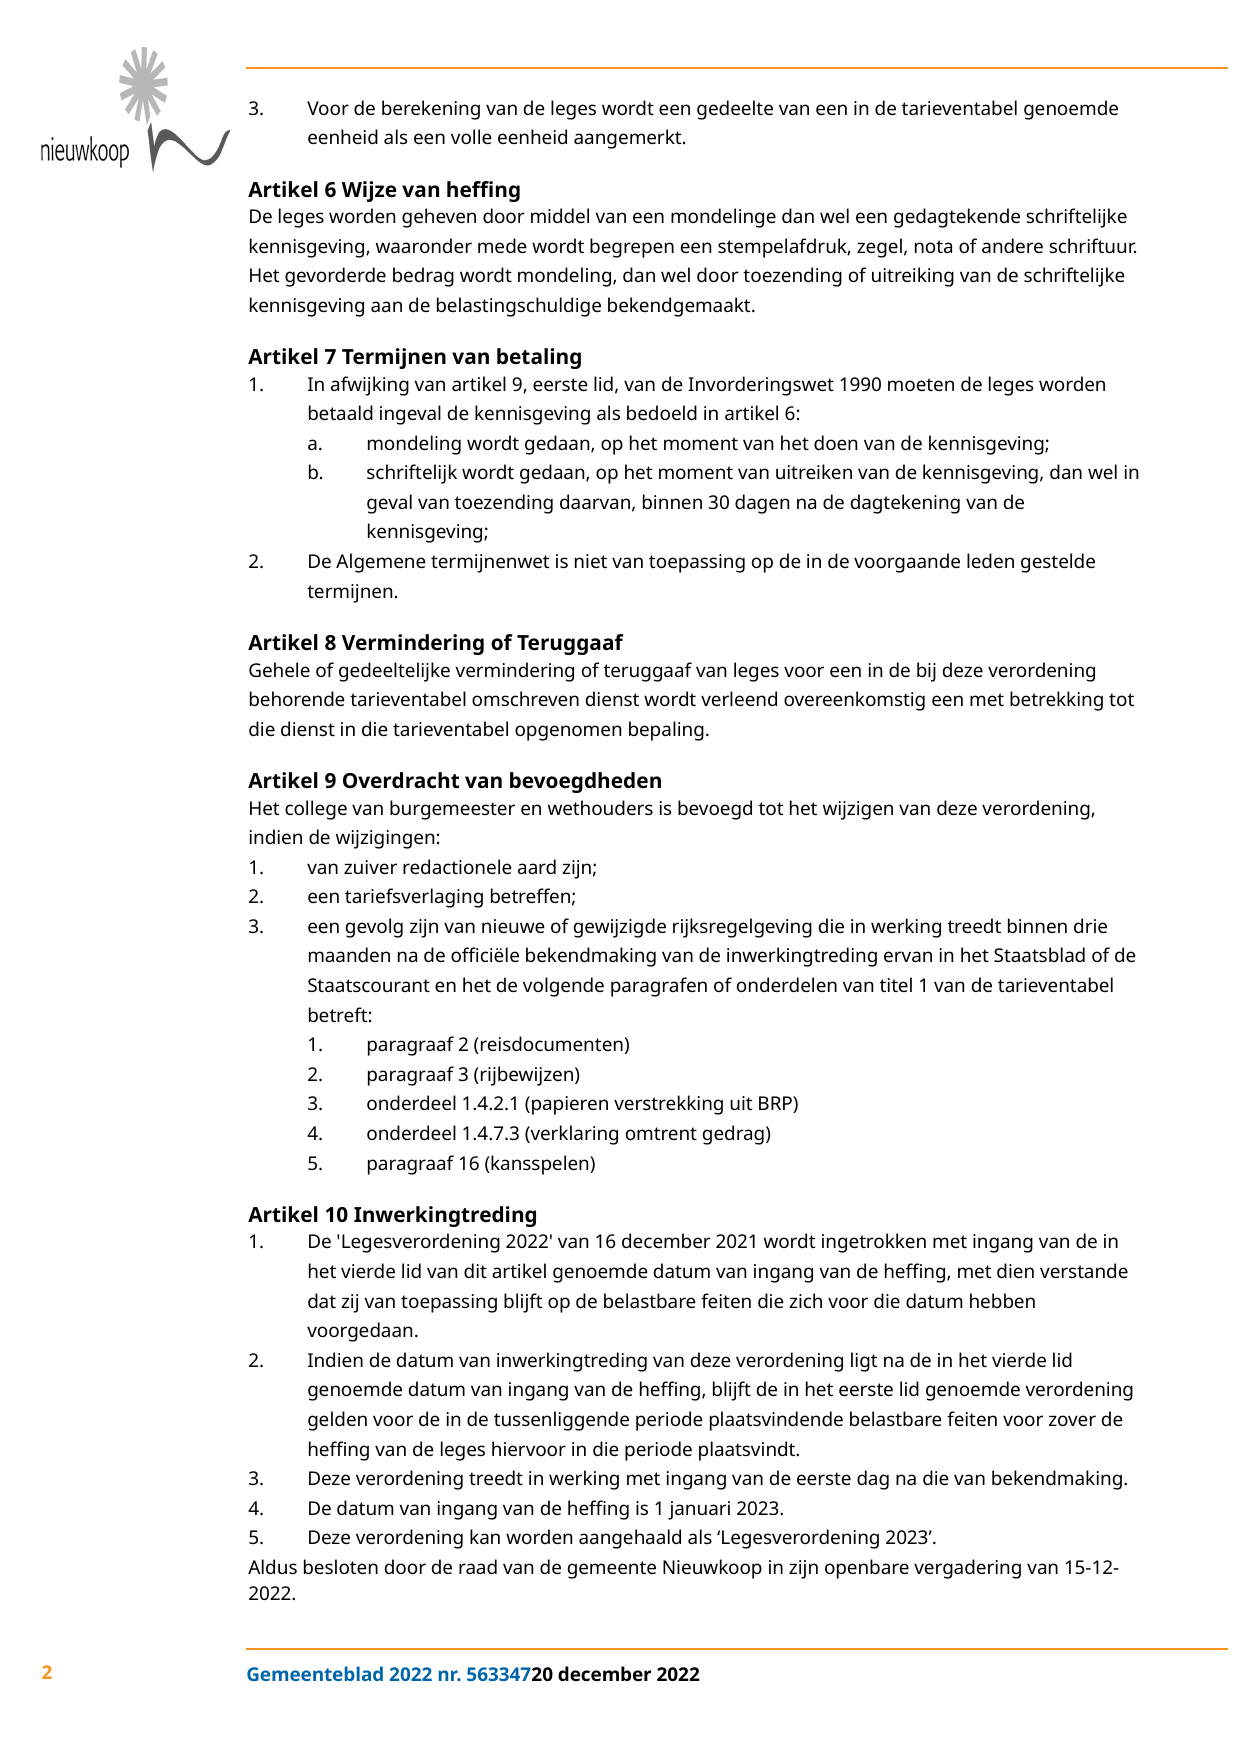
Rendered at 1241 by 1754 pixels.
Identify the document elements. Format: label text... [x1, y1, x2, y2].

list een gevolg zijn van nieuwe of gewijzigde rijksregelgeving die in werking treedt binnen drie maanden na de officiële bekendmaking van de inwerkingtreding ervan in het Staatsblad of de Staatscourant en het de volgende paragrafen of onderdelen van titel 1 van de tarieventabel betreft: [248, 913, 1152, 1028]
list Deze verordening treedt in werking met ingang van de eerste dag na die van bekendmaking. [248, 1465, 1152, 1491]
text Artikel 10 Inwerkingtreding [248, 1200, 1152, 1229]
list een tariefsverlaging betreffen; [248, 883, 1152, 909]
picture [41, 47, 231, 172]
list De datum van ingang van de heffing is 1 januari 2023. [248, 1495, 1152, 1521]
text Artikel 9 Overdracht van bevoegdheden [248, 766, 1152, 795]
list In afwijking van artikel 9, eerste lid, van de Invorderingswet 1990 moeten de leges worden betaald ingeval de kennisgeving als bedoeld in artikel 6: [248, 371, 1152, 426]
text Artikel 8 Vermindering of Teruggaaf [248, 628, 1152, 657]
list schriftelijk wordt gedaan, op het moment van uitreiken van de kennisgeving, dan wel in geval van toezending daarvan, binnen 30 dagen na de dagtekening van de kennisgeving; [307, 459, 1152, 544]
list Voor de berekening van de leges wordt een gedeelte van een in de tarieventabel genoemde eenheid als een volle eenheid aangemerkt. [248, 95, 1152, 150]
list paragraaf 3 (rijbewijzen) [307, 1061, 1152, 1087]
text De leges worden geheven door middel van een mondelinge dan wel een gedagtekende schriftelijke kennisgeving, waaronder mede wordt begrepen een stempelafdruk, zegel, nota of andere schriftuur. Het gevorderde bedrag wordt mondeling, dan wel door toezending of uitreiking van de schriftelijke kennisgeving aan de belastingschuldige bekendgemaakt. [248, 203, 1152, 318]
text Gehele of gedeeltelijke vermindering of teruggaaf van leges voor een in de bij deze verordening behorende tarieventabel omschreven dienst wordt verleend overeenkomstig een met betrekking tot die dienst in die tarieventabel opgenomen bepaling. [248, 657, 1152, 742]
list onderdeel 1.4.2.1 (papieren verstrekking uit BRP) [307, 1091, 1152, 1116]
list paragraaf 16 (kansspelen) [307, 1150, 1152, 1176]
text Het college van burgemeester en wethouders is bevoegd tot het wijzigen van deze verordening, indien de wijzigingen: [248, 795, 1152, 850]
list Deze verordening kan worden aangehaald als ‘Legesverordening 2023’. [248, 1524, 1152, 1550]
list van zuiver redactionele aard zijn; [248, 854, 1152, 880]
list De Algemene termijnenwet is niet van toepassing op de in de voorgaande leden gestelde termijnen. [248, 548, 1152, 604]
text Artikel 7 Termijnen van betaling [248, 342, 1152, 371]
list paragraaf 2 (reisdocumenten) [307, 1031, 1152, 1057]
text Aldus besloten door de raad van de gemeente Nieuwkoop in zijn openbare vergadering van 15-12-2022. [248, 1554, 1152, 1606]
text Artikel 6 Wijze van heffing [248, 175, 1152, 203]
list onderdeel 1.4.7.3 (verklaring omtrent gedrag) [307, 1120, 1152, 1146]
list De 'Legesverordening 2022' van 16 december 2021 wordt ingetrokken met ingang van de in het vierde lid van dit artikel genoemde datum van ingang van de heffing, met dien verstande dat zij van toepassing blijft op de belastbare feiten die zich voor die datum hebben voorgedaan. [248, 1229, 1152, 1343]
list Indien de datum van inwerkingtreding van deze verordening ligt na de in het vierde lid genoemde datum van ingang van de heffing, blijft de in het eerste lid genoemde verordening gelden voor de in de tussenliggende periode plaatsvindende belastbare feiten voor zover de heffing van de leges hiervoor in die periode plaatsvindt. [248, 1347, 1152, 1461]
list mondeling wordt gedaan, op het moment van het doen van de kennisgeving; [307, 430, 1152, 456]
